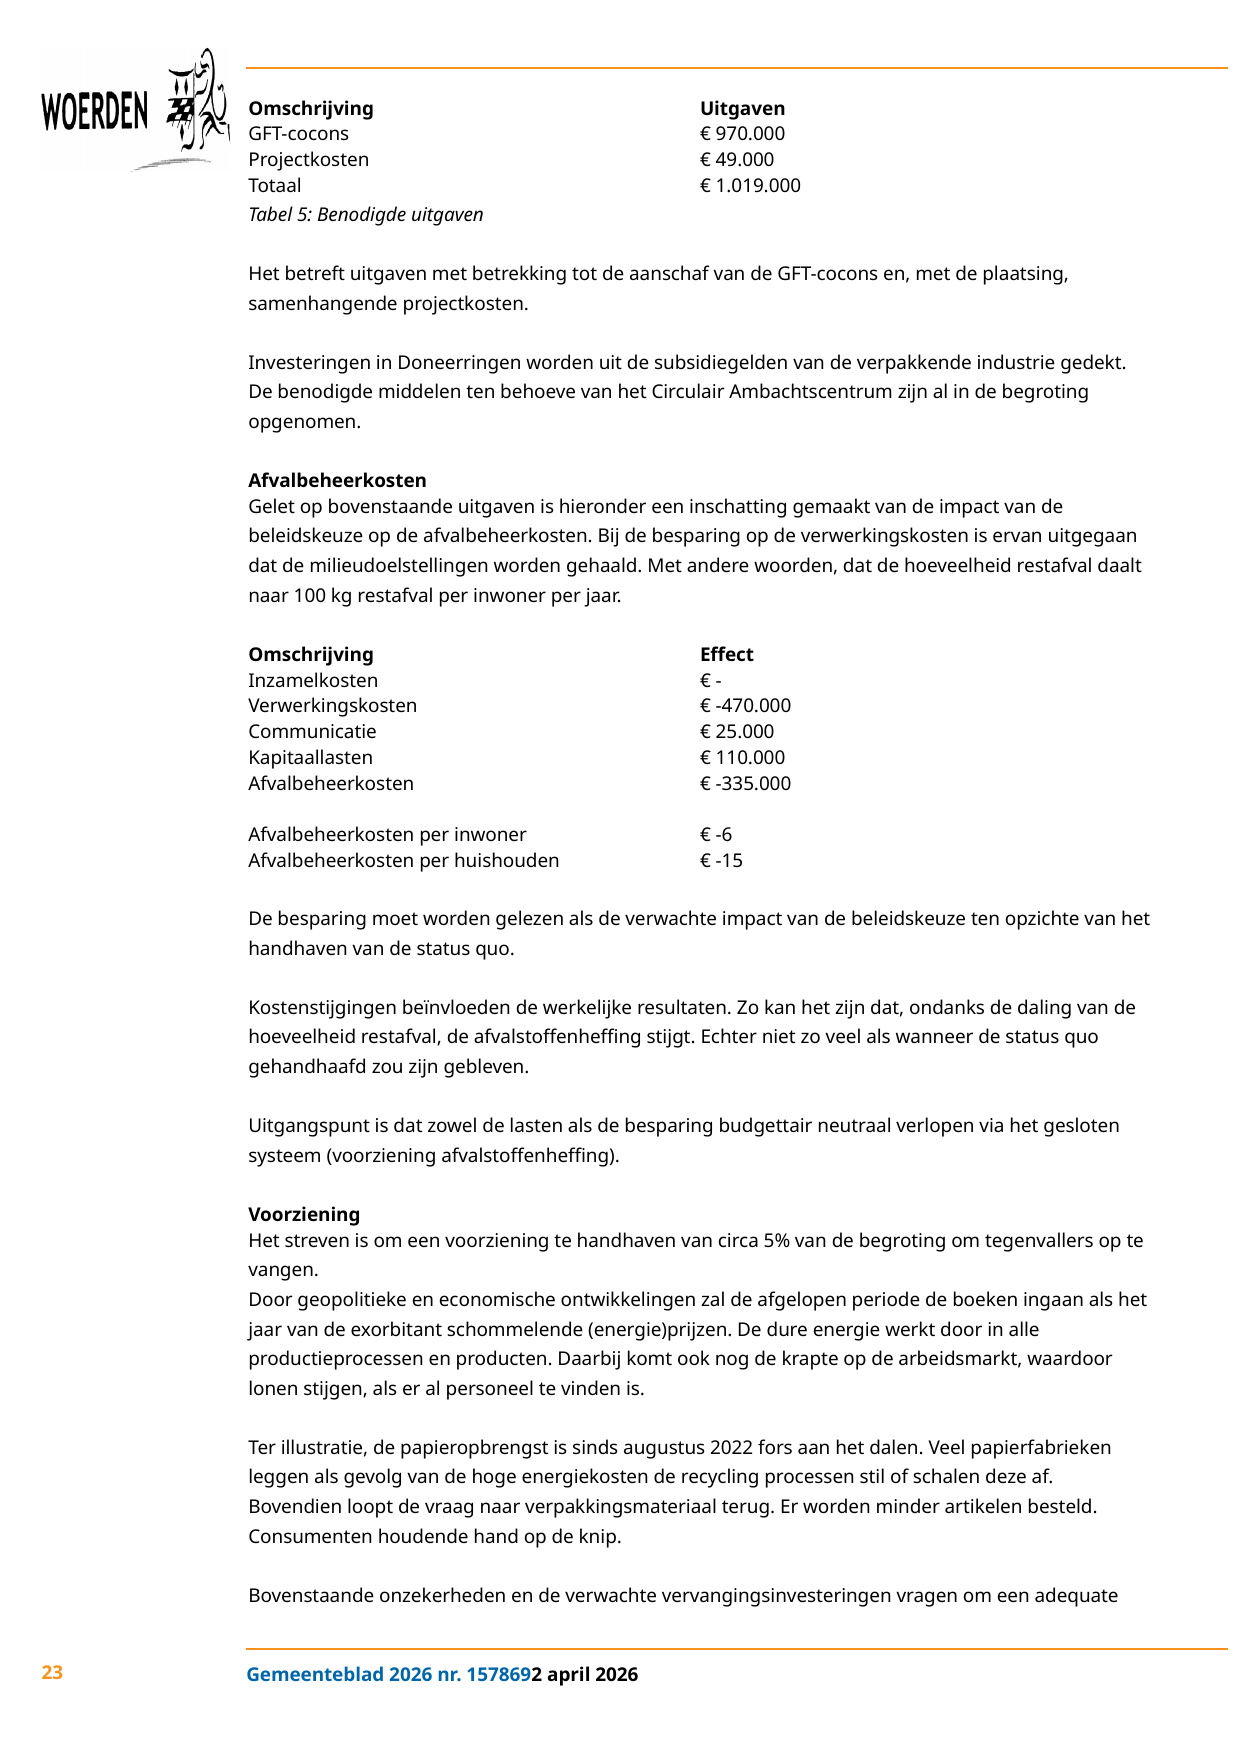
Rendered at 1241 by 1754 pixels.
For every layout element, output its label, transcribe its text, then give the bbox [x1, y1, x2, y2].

table_cell Afvalbeheerkosten per inwoner [248, 821, 700, 847]
text Uitgangspunt is dat zowel de lasten als de besparing budgettair neutraal verlopen via het gesloten systeem (voorziening afvalstoffenheffing). [248, 1112, 1152, 1168]
table_cell € 970.000 [700, 121, 1152, 146]
text Voorziening [248, 1201, 1152, 1227]
text Het streven is om een voorziening te handhaven van circa 5% van de begroting om tegenvallers op te vangen. [248, 1227, 1152, 1282]
text Tabel 5: Benodigde uitgaven [248, 201, 1152, 227]
table_cell € -15 [700, 847, 1152, 873]
text Het betreft uitgaven met betrekking tot de aanschaf van de GFT-cocons en, met de plaatsing, samenhangende projectkosten. [248, 260, 1152, 316]
table_cell € 1.019.000 [700, 172, 1152, 198]
table_cell GFT-cocons [248, 121, 700, 146]
table_cell € - [700, 667, 1152, 692]
picture [41, 47, 231, 172]
table_cell Kapitaallasten [248, 744, 700, 770]
table_cell € 25.000 [700, 718, 1152, 744]
table_cell € -6 [700, 821, 1152, 847]
table_cell Inzamelkosten [248, 667, 700, 692]
text Door geopolitieke en economische ontwikkelingen zal de afgelopen periode de boeken ingaan als het jaar van de exorbitant schommelende (energie)prijzen. De dure energie werkt door in alle productieprocessen en producten. Daarbij komt ook nog de krapte op de arbeidsmarkt, waardoor lonen stijgen, als er al personeel te vinden is. [248, 1286, 1152, 1401]
text Ter illustratie, de papieropbrengst is sinds augustus 2022 fors aan het dalen. Veel papierfabrieken leggen als gevolg van de hoge energiekosten de recycling processen stil of schalen deze af. Bovendien loopt de vraag naar verpakkingsmateriaal terug. Er worden minder artikelen besteld. Consumenten houdende hand op de knip. [248, 1434, 1152, 1548]
table_cell [248, 795, 700, 821]
text Afvalbeheerkosten [248, 467, 1152, 493]
table_header Omschrijving [248, 95, 700, 121]
table_cell € -470.000 [700, 693, 1152, 718]
table_header Omschrijving [248, 641, 700, 667]
table_cell Communicatie [248, 718, 700, 744]
text Investeringen in Doneerringen worden uit de subsidiegelden van de verpakkende industrie gedekt. De benodigde middelen ten behoeve van het Circulair Ambachtscentrum zijn al in de begroting opgenomen. [248, 349, 1152, 434]
text Gelet op bovenstaande uitgaven is hieronder een inschatting gemaakt van de impact van de beleidskeuze op de afvalbeheerkosten. Bij de besparing op de verwerkingskosten is ervan uitgegaan dat de milieudoelstellingen worden gehaald. Met andere woorden, dat de hoeveelheid restafval daalt naar 100 kg restafval per inwoner per jaar. [248, 493, 1152, 607]
table_cell Afvalbeheerkosten per huishouden [248, 847, 700, 873]
text De besparing moet worden gelezen als de verwachte impact van de beleidskeuze ten opzichte van het handhaven van de status quo. [248, 905, 1152, 961]
table_cell [700, 795, 1152, 821]
table_header Effect [700, 641, 1152, 667]
table_cell Verwerkingskosten [248, 693, 700, 718]
text Bovenstaande onzekerheden en de verwachte vervangingsinvesteringen vragen om een adequate [248, 1582, 1152, 1608]
table_cell € 49.000 [700, 146, 1152, 172]
table_cell € 110.000 [700, 744, 1152, 770]
table_cell Afvalbeheerkosten [248, 770, 700, 795]
table_cell Totaal [248, 172, 700, 198]
table_cell € -335.000 [700, 770, 1152, 795]
table_cell Projectkosten [248, 146, 700, 172]
text Kostenstijgingen beïnvloeden de werkelijke resultaten. Zo kan het zijn dat, ondanks de daling van de hoeveelheid restafval, de afvalstoffenheffing stijgt. Echter niet zo veel als wanneer de status quo gehandhaafd zou zijn gebleven. [248, 994, 1152, 1079]
table_header Uitgaven [700, 95, 1152, 121]
